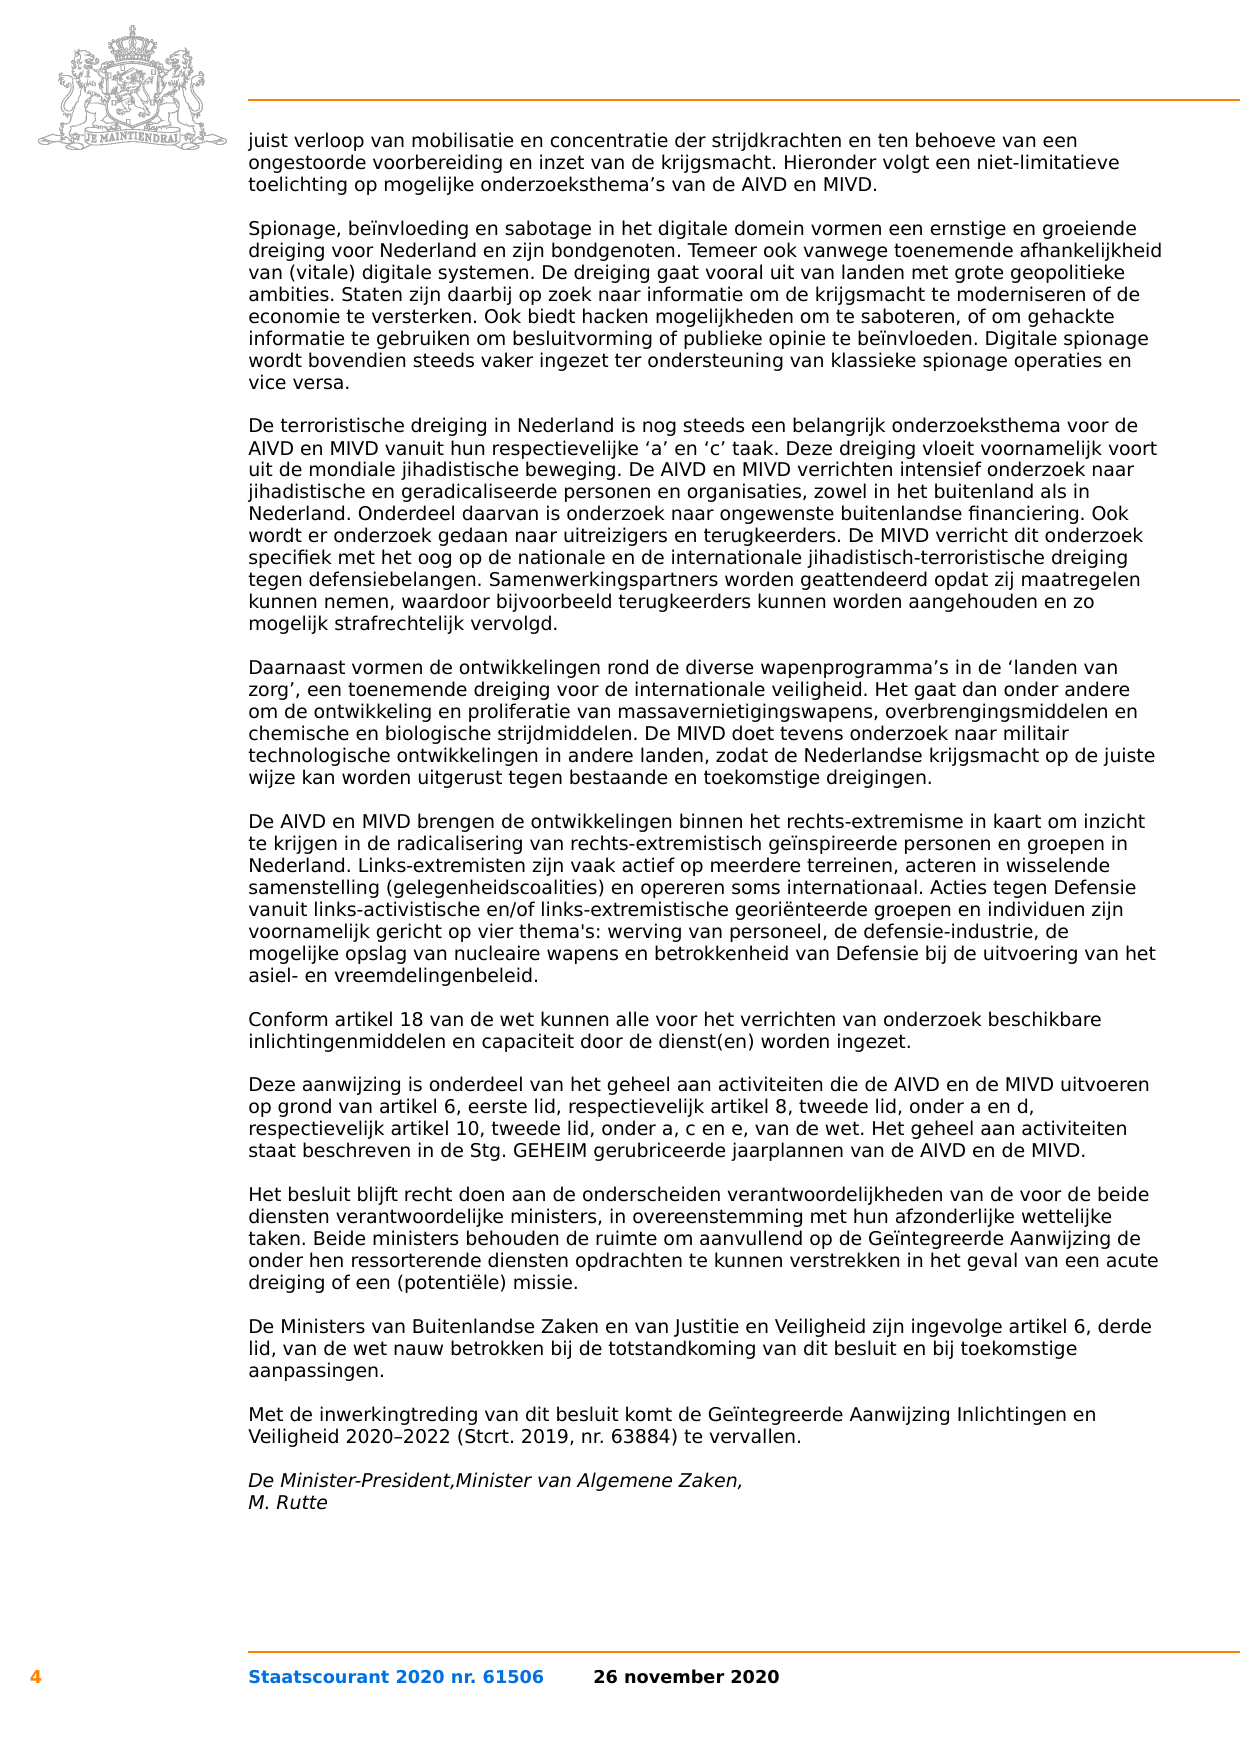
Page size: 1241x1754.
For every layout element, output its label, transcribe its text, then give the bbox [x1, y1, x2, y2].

text De terroristische dreiging in Nederland is nog steeds een belangrijk onderzoeksthema voor de AIVD en MIVD vanuit hun respectievelijke ‘a’ en ‘c’ taak. Deze dreiging vloeit voornamelijk voort uit de mondiale jihadistische beweging. De AIVD en MIVD verrichten intensief onderzoek naar jihadistische en geradicaliseerde personen en organisaties, zowel in het buitenland als in Nederland. Onderdeel daarvan is onderzoek naar ongewenste buitenlandse financiering. Ook wordt er onderzoek gedaan naar uitreizigers en terugkeerders. De MIVD verricht dit onderzoek specifiek met het oog op de nationale en de internationale jihadistisch-terroristische dreiging tegen defensiebelangen. Samenwerkingspartners worden geattendeerd opdat zij maatregelen kunnen nemen, waardoor bijvoorbeeld terugkeerders kunnen worden aangehouden en zo mogelijk strafrechtelijk vervolgd. [248, 415, 1163, 635]
text De Minister-President,Minister van Algemene Zaken, M. Rutte [248, 1469, 1163, 1513]
text Conform artikel 18 van de wet kunnen alle voor het verrichten van onderzoek beschikbare inlichtingenmiddelen en capaciteit door de dienst(en) worden ingezet. [248, 1008, 1163, 1052]
text Deze aanwijzing is onderdeel van het geheel aan activiteiten die de AIVD en de MIVD uitvoeren op grond van artikel 6, eerste lid, respectievelijk artikel 8, tweede lid, onder a en d, respectievelijk artikel 10, tweede lid, onder a, c en e, van de wet. Het geheel aan activiteiten staat beschreven in de Stg. GEHEIM gerubriceerde jaarplannen van de AIVD en de MIVD. [248, 1074, 1163, 1162]
text De Ministers van Buitenlandse Zaken en van Justitie en Veiligheid zijn ingevolge artikel 6, derde lid, van de wet nauw betrokken bij de totstandkoming van dit besluit en bij toekomstige aanpassingen. [248, 1316, 1163, 1382]
text Spionage, beïnvloeding en sabotage in het digitale domein vormen een ernstige en groeiende dreiging voor Nederland en zijn bondgenoten. Temeer ook vanwege toenemende afhankelijkheid van (vitale) digitale systemen. De dreiging gaat vooral uit van landen met grote geopolitieke ambities. Staten zijn daarbij op zoek naar informatie om de krijgsmacht te moderniseren of de economie te versterken. Ook biedt hacken mogelijkheden om te saboteren, of om gehackte informatie te gebruiken om besluitvorming of publieke opinie te beïnvloeden. Digitale spionage wordt bovendien steeds vaker ingezet ter ondersteuning van klassieke spionage operaties en vice versa. [248, 218, 1163, 393]
text Het besluit blijft recht doen aan de onderscheiden verantwoordelijkheden van de voor de beide diensten verantwoordelijke ministers, in overeenstemming met hun afzonderlijke wettelijke taken. Beide ministers behouden de ruimte om aanvullend op de Geïntegreerde Aanwijzing de onder hen ressorterende diensten opdrachten te kunnen verstrekken in het geval van een acute dreiging of een (potentiële) missie. [248, 1184, 1163, 1294]
text Met de inwerkingtreding van dit besluit komt de Geïntegreerde Aanwijzing Inlichtingen en Veiligheid 2020–2022 (Stcrt. 2019, nr. 63884) te vervallen. [248, 1404, 1163, 1448]
text juist verloop van mobilisatie en concentratie der strijdkrachten en ten behoeve van een ongestoorde voorbereiding en inzet van de krijgsmacht. Hieronder volgt een niet-limitatieve toelichting op mogelijke onderzoeksthema’s van de AIVD en MIVD. [248, 130, 1163, 196]
text De AIVD en MIVD brengen de ontwikkelingen binnen het rechts-extremisme in kaart om inzicht te krijgen in de radicalisering van rechts-extremistisch geïnspireerde personen en groepen in Nederland. Links-extremisten zijn vaak actief op meerdere terreinen, acteren in wisselende samenstelling (gelegenheidscoalities) en opereren soms internationaal. Acties tegen Defensie vanuit links-activistische en/of links-extremistische georiënteerde groepen en individuen zijn voornamelijk gericht op vier thema's: werving van personeel, de defensie-industrie, de mogelijke opslag van nucleaire wapens en betrokkenheid van Defensie bij de uitvoering van het asiel- en vreemdelingenbeleid. [248, 811, 1163, 987]
text Daarnaast vormen de ontwikkelingen rond de diverse wapenprogramma’s in de ‘landen van zorg’, een toenemende dreiging voor de internationale veiligheid. Het gaat dan onder andere om de ontwikkeling en proliferatie van massavernietigingswapens, overbrengingsmiddelen en chemische en biologische strijdmiddelen. De MIVD doet tevens onderzoek naar militair technologische ontwikkelingen in andere landen, zodat de Nederlandse krijgsmacht op de juiste wijze kan worden uitgerust tegen bestaande en toekomstige dreigingen. [248, 657, 1163, 789]
picture [38, 25, 227, 150]
